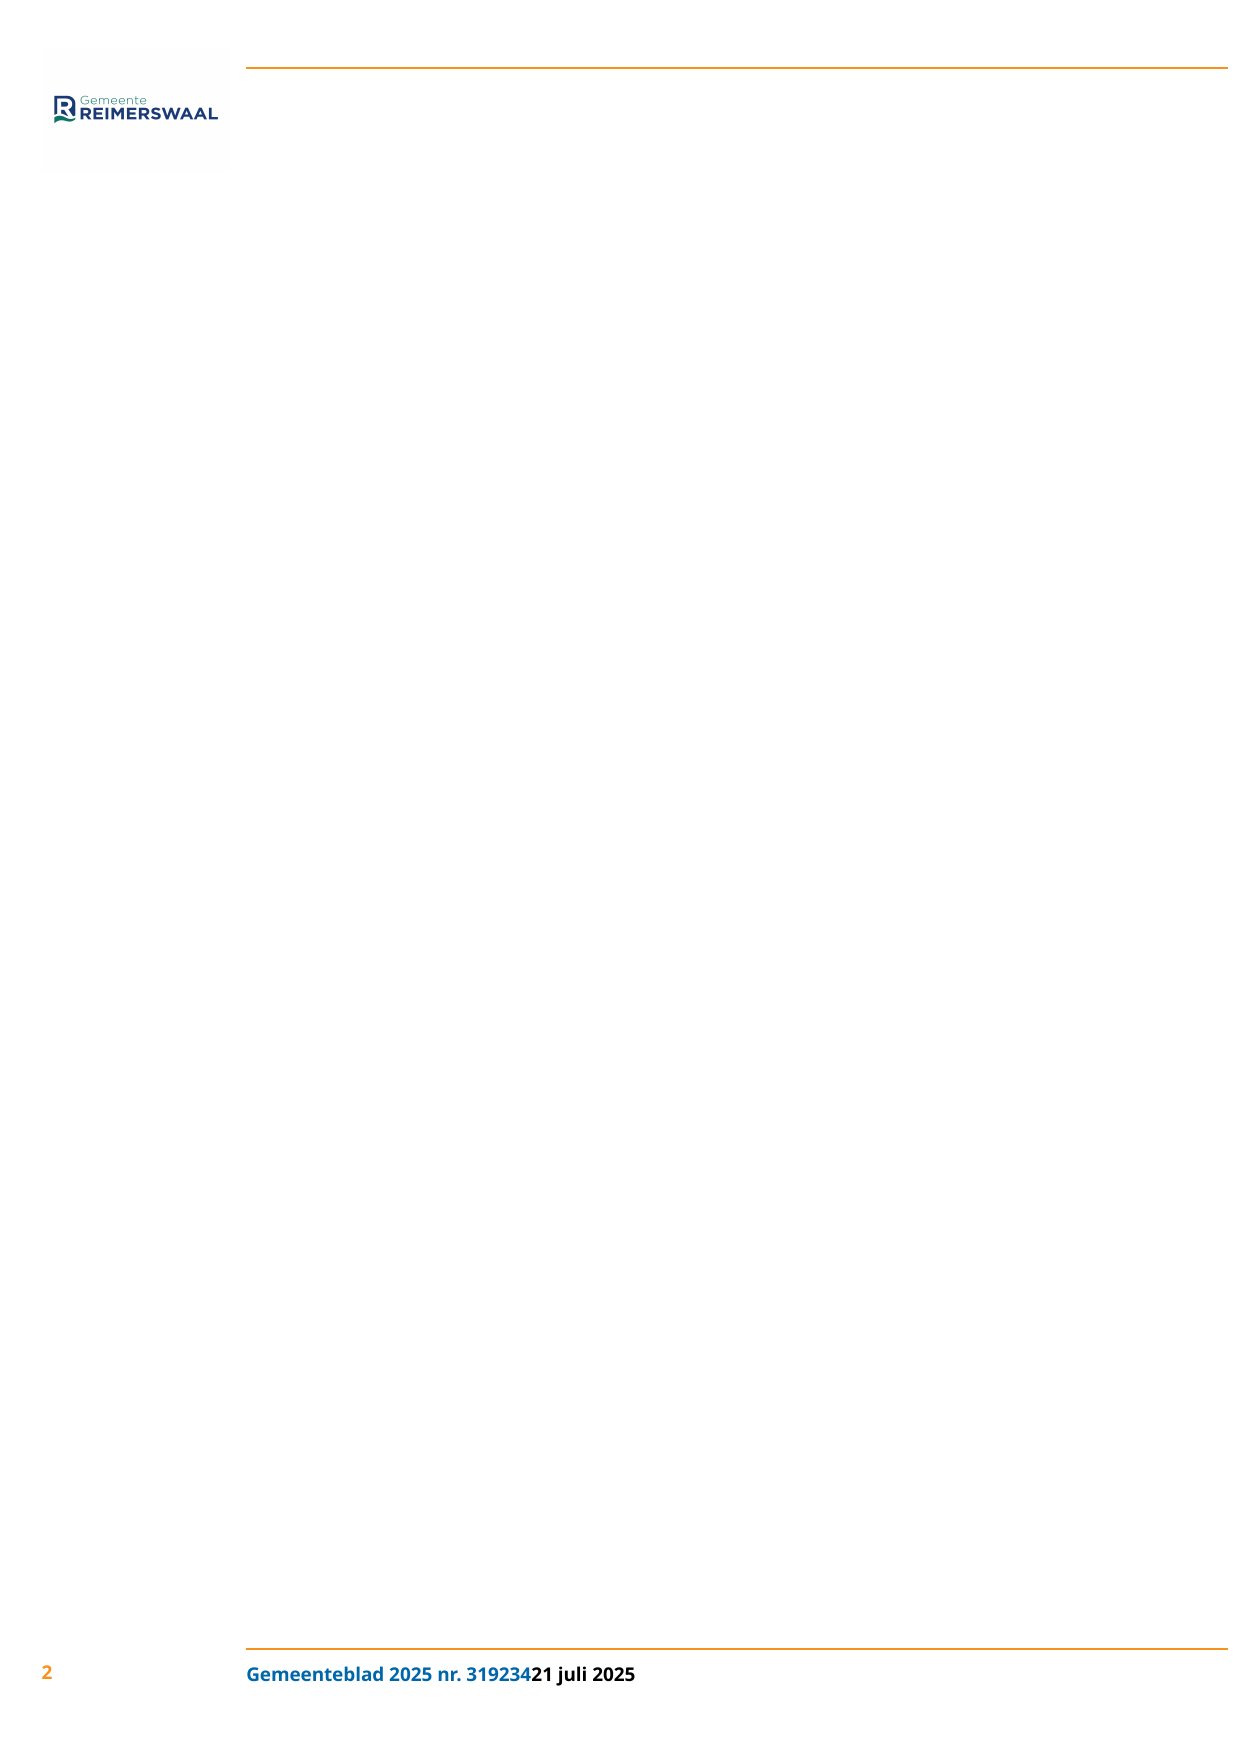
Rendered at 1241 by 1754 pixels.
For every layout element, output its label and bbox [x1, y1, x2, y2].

picture [41, 47, 231, 172]
